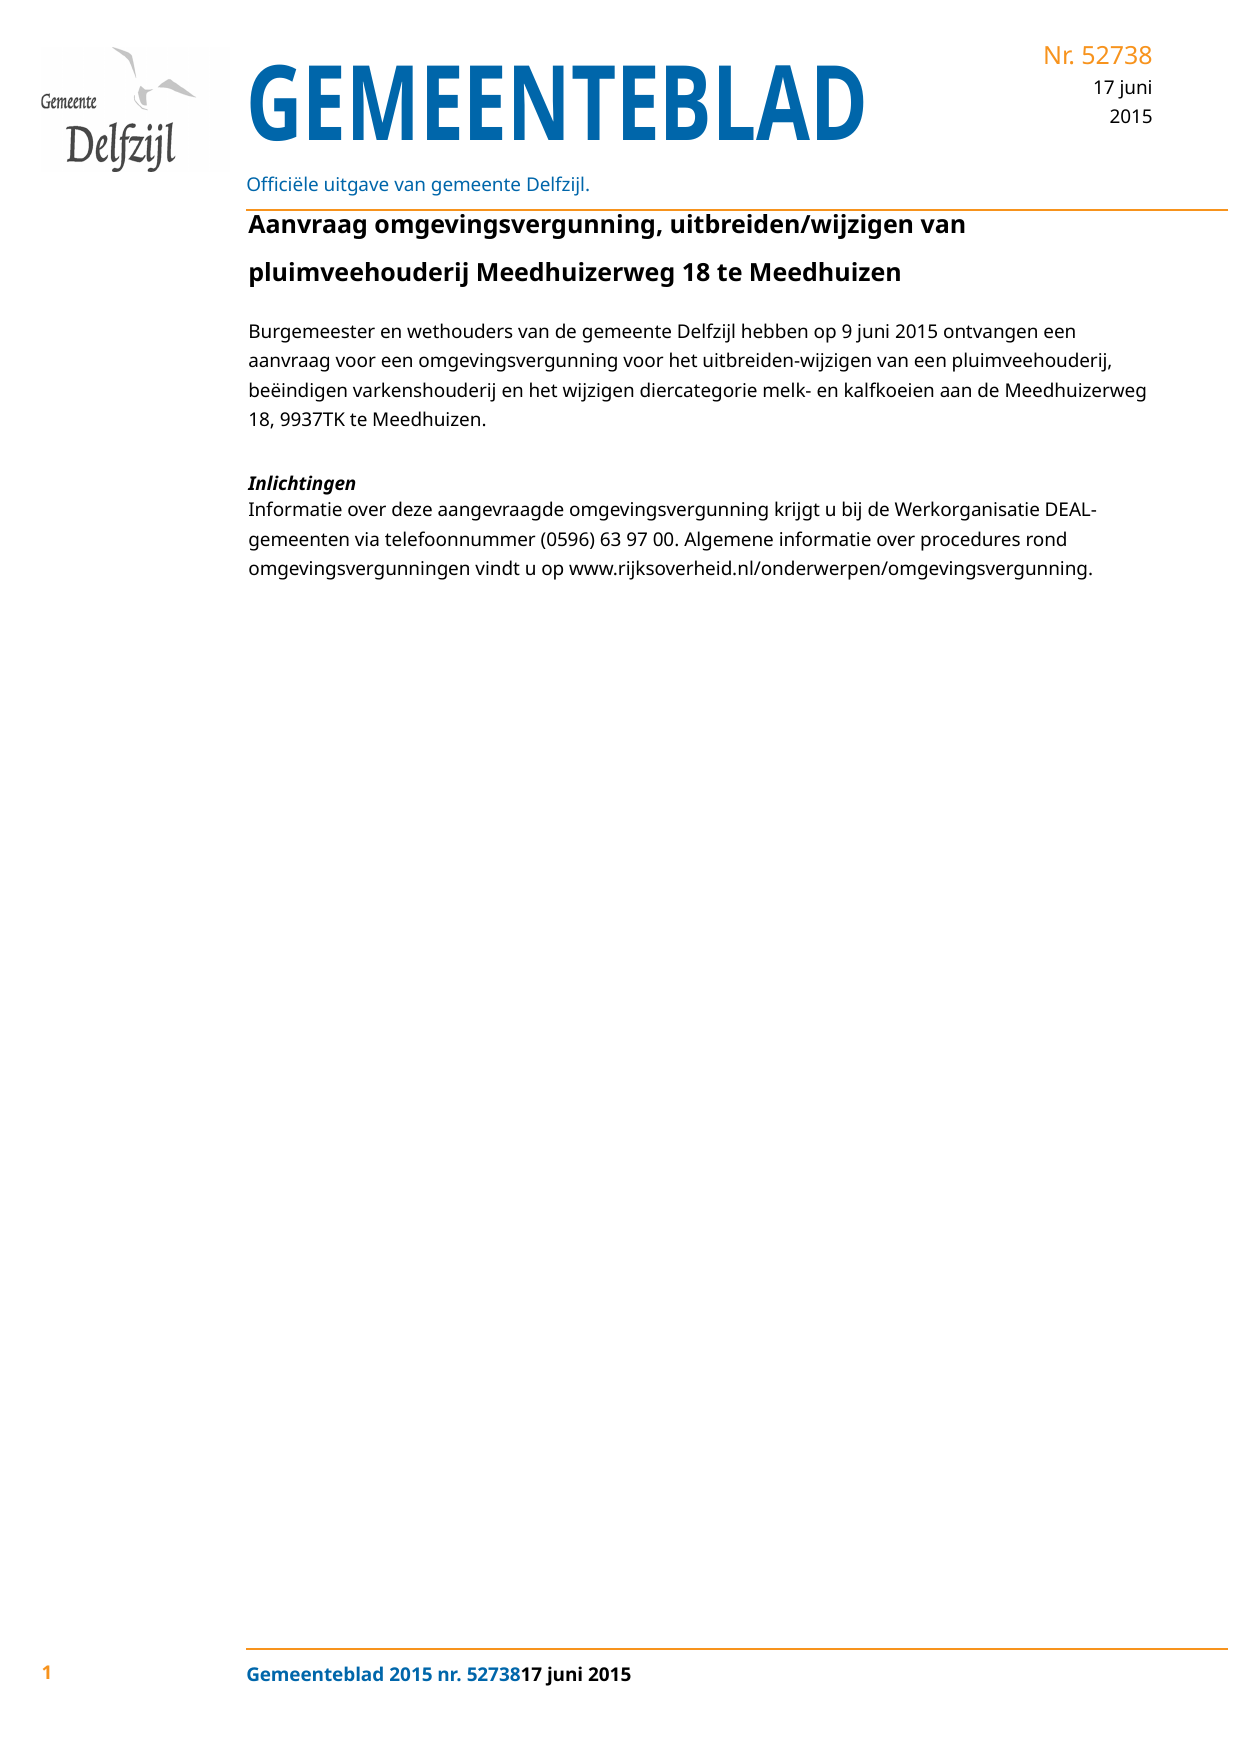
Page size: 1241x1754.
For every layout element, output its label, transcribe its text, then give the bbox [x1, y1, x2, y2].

text Informatie over deze aangevraagde omgevingsvergunning krijgt u bij de Werkorganisatie DEAL-gemeenten via telefoonnummer (0596) 63 97 00. Algemene informatie over procedures rond omgevingsvergunningen vindt u op www.rijksoverheid.nl/onderwerpen/omgevingsvergunning. [248, 496, 1152, 581]
text Inlichtingen [248, 471, 1152, 496]
text Aanvraag omgevingsvergunning, uitbreiden/wijzigen van pluimveehouderij Meedhuizerweg 18 te Meedhuizen [248, 211, 1152, 288]
picture [41, 47, 231, 172]
text Burgemeester en wethouders van de gemeente Delfzijl hebben op 9 juni 2015 ontvangen een aanvraag voor een omgevingsvergunning voor het uitbreiden-wijzigen van een pluimveehouderij, beëindigen varkenshouderij en het wijzigen diercategorie melk- en kalfkoeien aan de Meedhuizerweg 18, 9937TK te Meedhuizen. [248, 318, 1152, 432]
